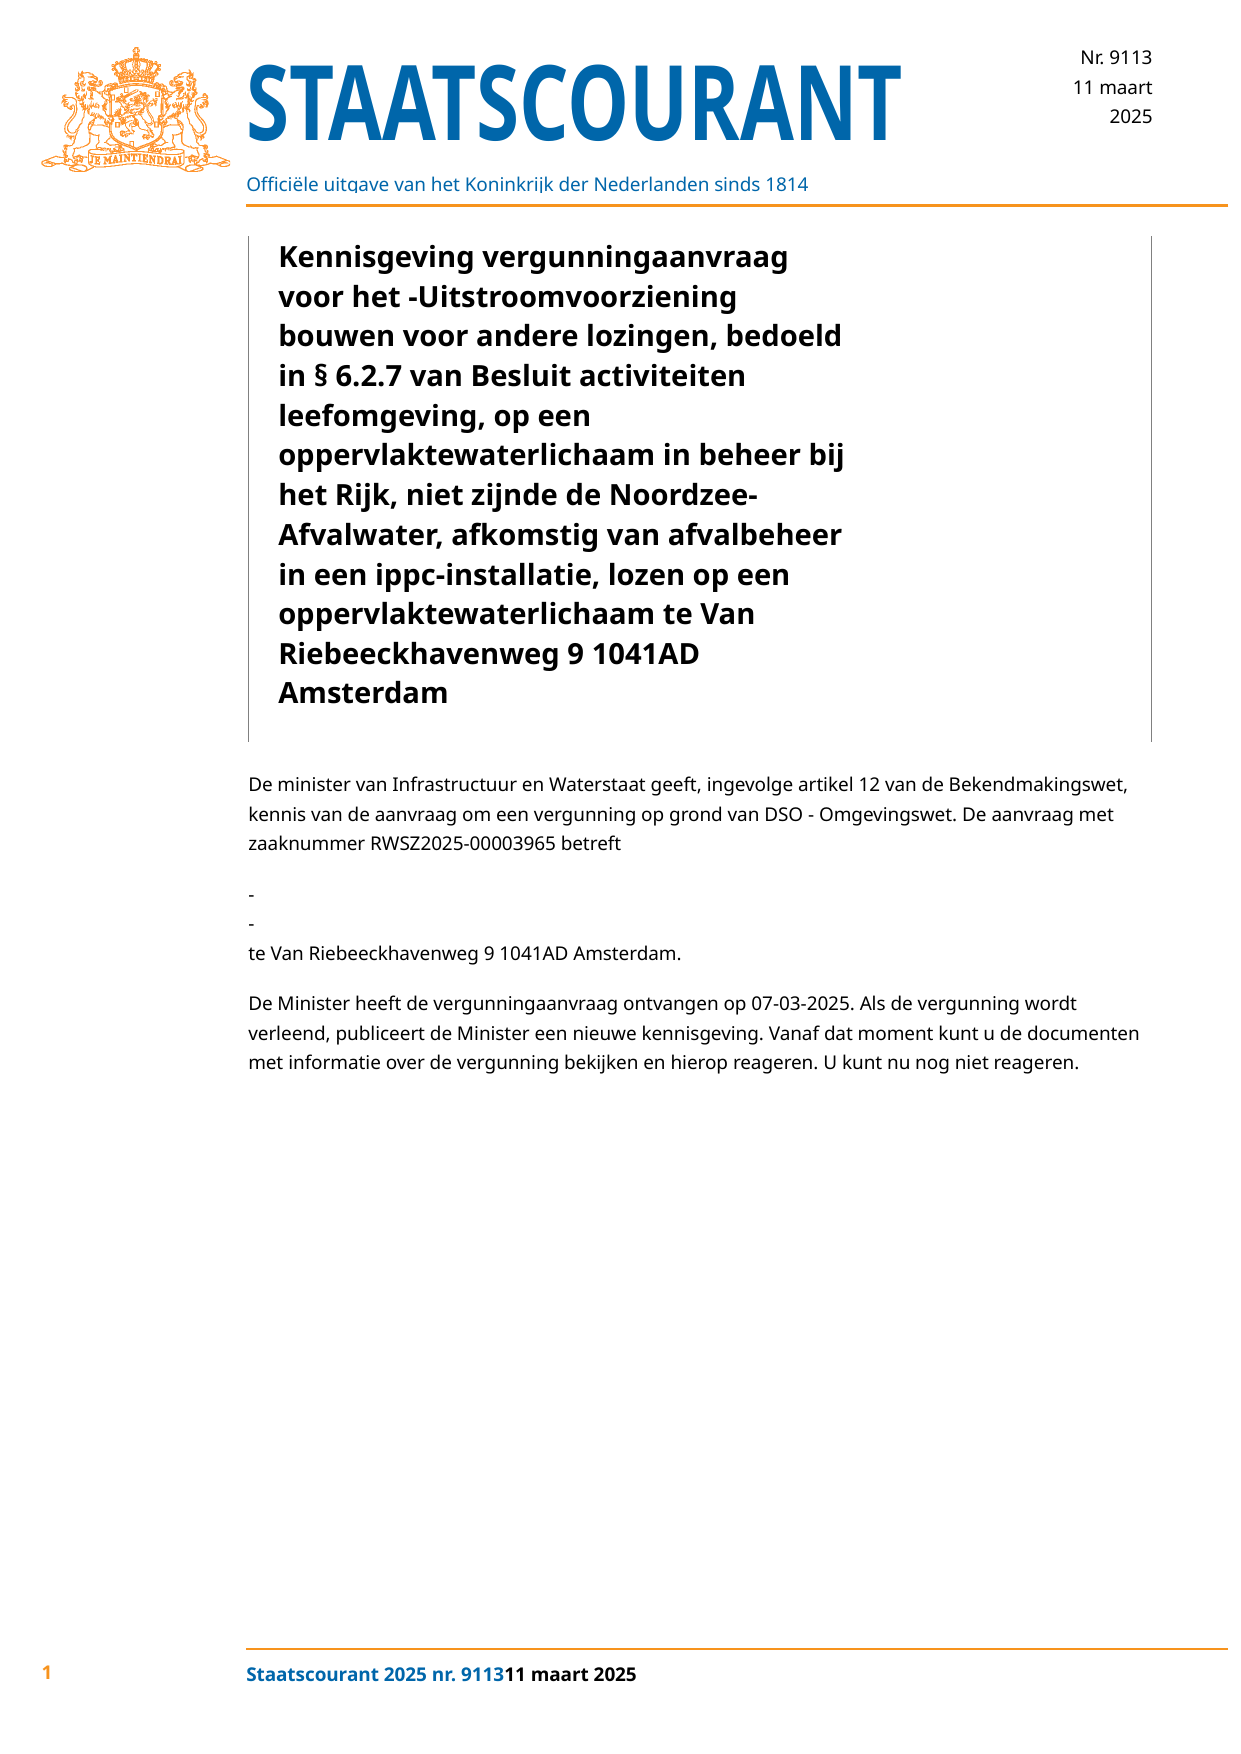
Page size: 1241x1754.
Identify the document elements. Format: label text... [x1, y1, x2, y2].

text te Van Riebeeckhavenweg 9 1041AD Amsterdam. [248, 940, 1152, 966]
table_header [850, 414, 1151, 742]
picture [41, 47, 231, 172]
table_header [850, 236, 912, 413]
table_header Kennisgeving vergunningaanvraag voor het -Uitstroomvoorziening bouwen voor andere lozingen, bedoeld in § 6.2.7 van Besluit activiteiten leefomgeving, op een oppervlaktewaterlichaam in beheer bij het Rijk, niet zijnde de Noordzee-Afvalwater, afkomstig van afvalbeheer in een ippc-installatie, lozen op een oppervlaktewaterlichaam te Van Riebeeckhavenweg 9 1041AD Amsterdam [249, 236, 850, 742]
table_header [1090, 236, 1151, 413]
picture [912, 236, 1090, 414]
text De minister van Infrastructuur en Waterstaat geeft, ingevolge artikel 12 van de Bekendmakingswet, kennis van de aanvraag om een vergunning op grond van DSO - Omgevingswet. De aanvraag met zaaknummer RWSZ2025-00003965 betreft [248, 771, 1152, 856]
text De Minister heeft de vergunningaanvraag ontvangen op 07-03-2025. Als de vergunning wordt verleend, publiceert de Minister een nieuwe kennisgeving. Vanaf dat moment kunt u de documenten met informatie over de vergunning bekijken en hierop reageren. U kunt nu nog niet reageren. [248, 990, 1152, 1075]
